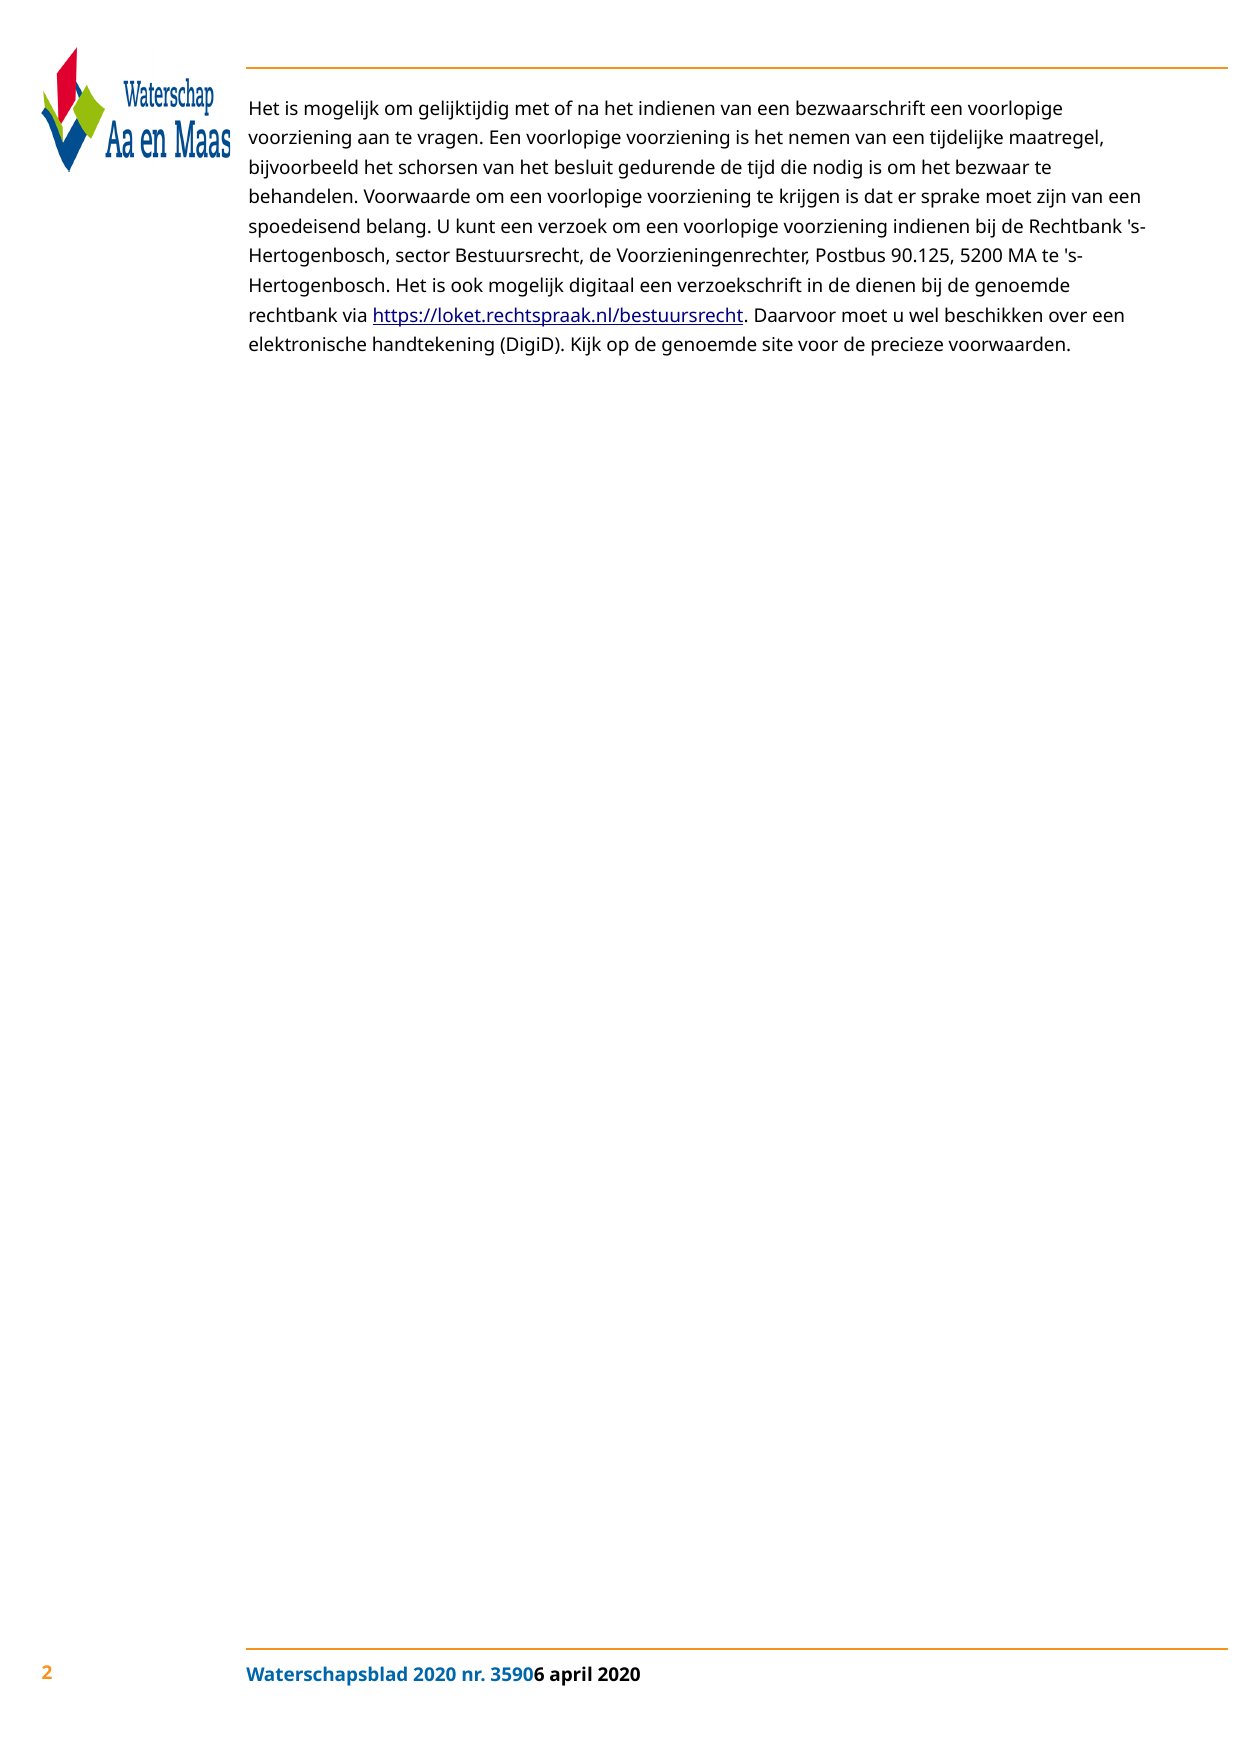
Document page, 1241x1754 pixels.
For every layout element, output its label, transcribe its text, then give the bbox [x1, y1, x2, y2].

picture [41, 47, 231, 172]
text Het is mogelijk om gelijktijdig met of na het indienen van een bezwaarschrift een voorlopige voorziening aan te vragen. Een voorlopige voorziening is het nemen van een tijdelijke maatregel, bijvoorbeeld het schorsen van het besluit gedurende de tijd die nodig is om het bezwaar te behandelen. Voorwaarde om een voorlopige voorziening te krijgen is dat er sprake moet zijn van een spoedeisend belang. U kunt een verzoek om een voorlopige voorziening indienen bij de Rechtbank 's-Hertogenbosch, sector Bestuursrecht, de Voorzieningenrechter, Postbus 90.125, 5200 MA te 's-Hertogenbosch. Het is ook mogelijk digitaal een verzoekschrift in de dienen bij de genoemde rechtbank via https://loket.rechtspraak.nl/bestuursrecht. Daarvoor moet u wel beschikken over een elektronische handtekening (DigiD). Kijk op de genoemde site voor de precieze voorwaarden. [248, 95, 1152, 357]
